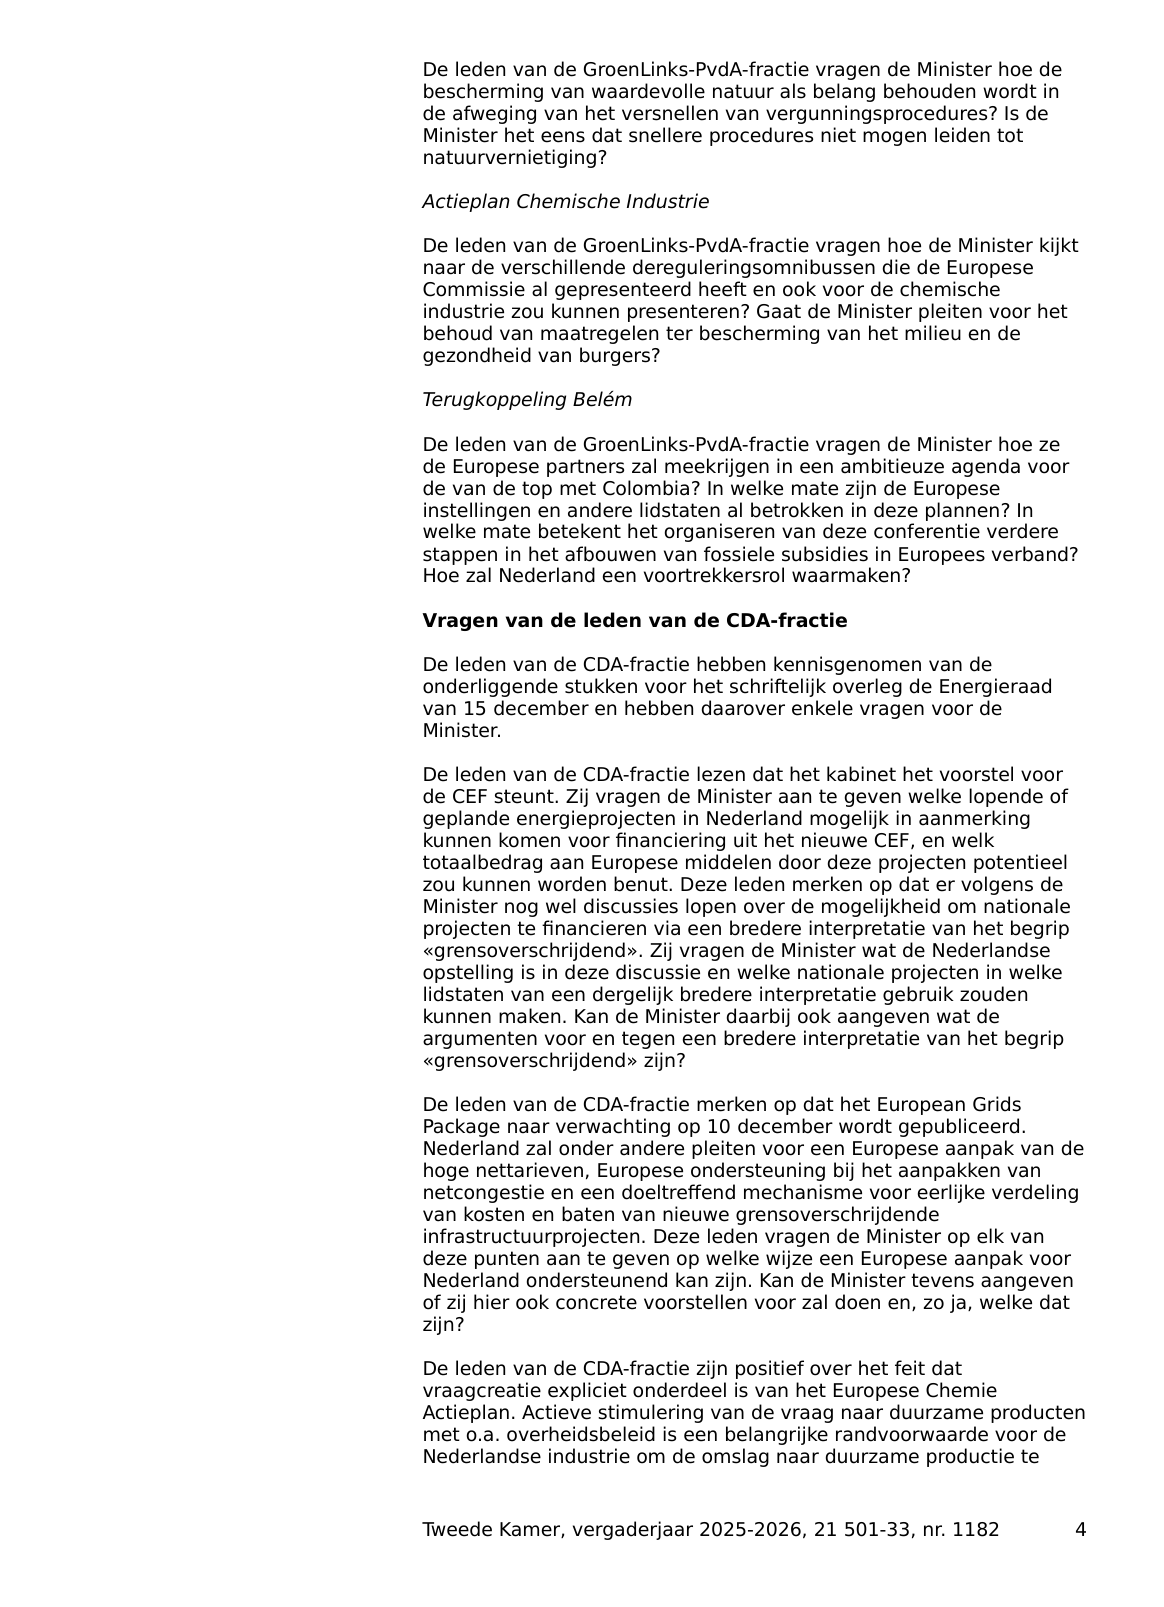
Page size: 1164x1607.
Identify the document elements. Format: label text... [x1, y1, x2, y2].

text De leden van de CDA-fractie lezen dat het kabinet het voorstel voor de CEF steunt. Zij vragen de Minister aan te geven welke lopende of geplande energieprojecten in Nederland mogelijk in aanmerking kunnen komen voor financiering uit het nieuwe CEF, en welk totaalbedrag aan Europese middelen door deze projecten potentieel zou kunnen worden benut. Deze leden merken op dat er volgens de Minister nog wel discussies lopen over de mogelijkheid om nationale projecten te financieren via een bredere interpretatie van het begrip «grensoverschrijdend». Zij vragen de Minister wat de Nederlandse opstelling is in deze discussie en welke nationale projecten in welke lidstaten van een dergelijk bredere interpretatie gebruik zouden kunnen maken. Kan de Minister daarbij ook aangeven wat de argumenten voor en tegen een bredere interpretatie van het begrip «grensoverschrijdend» zijn? [422, 764, 1087, 1072]
subtitle Actieplan Chemische Industrie [422, 191, 1087, 213]
subtitle Vragen van de leden van de CDA-fractie [422, 609, 1087, 632]
text De leden van de GroenLinks-PvdA-fractie vragen de Minister hoe ze de Europese partners zal meekrijgen in een ambitieuze agenda voor de van de top met Colombia? In welke mate zijn de Europese instellingen en andere lidstaten al betrokken in deze plannen? In welke mate betekent het organiseren van deze conferentie verdere stappen in het afbouwen van fossiele subsidies in Europees verband? Hoe zal Nederland een voortrekkersrol waarmaken? [422, 433, 1087, 587]
subtitle Terugkoppeling Belém [422, 389, 1087, 411]
text De leden van de GroenLinks-PvdA-fractie vragen hoe de Minister kijkt naar de verschillende dereguleringsomnibussen die de Europese Commissie al gepresenteerd heeft en ook voor de chemische industrie zou kunnen presenteren? Gaat de Minister pleiten voor het behoud van maatregelen ter bescherming van het milieu en de gezondheid van burgers? [422, 235, 1087, 367]
text De leden van de CDA-fractie zijn positief over het feit dat vraagcreatie expliciet onderdeel is van het Europese Chemie Actieplan. Actieve stimulering van de vraag naar duurzame producten met o.a. overheidsbeleid is een belangrijke randvoorwaarde voor de Nederlandse industrie om de omslag naar duurzame productie te [422, 1358, 1087, 1468]
text De leden van de GroenLinks-PvdA-fractie vragen de Minister hoe de bescherming van waardevolle natuur als belang behouden wordt in de afweging van het versnellen van vergunningsprocedures? Is de Minister het eens dat snellere procedures niet mogen leiden tot natuurvernietiging? [422, 59, 1087, 169]
text De leden van de CDA-fractie hebben kennisgenomen van de onderliggende stukken voor het schriftelijk overleg de Energieraad van 15 december en hebben daarover enkele vragen voor de Minister. [422, 654, 1087, 742]
text De leden van de CDA-fractie merken op dat het European Grids Package naar verwachting op 10 december wordt gepubliceerd. Nederland zal onder andere pleiten voor een Europese aanpak van de hoge nettarieven, Europese ondersteuning bij het aanpakken van netcongestie en een doeltreffend mechanisme voor eerlijke verdeling van kosten en baten van nieuwe grensoverschrijdende infrastructuurprojecten. Deze leden vragen de Minister op elk van deze punten aan te geven op welke wijze een Europese aanpak voor Nederland ondersteunend kan zijn. Kan de Minister tevens aangeven of zij hier ook concrete voorstellen voor zal doen en, zo ja, welke dat zijn? [422, 1094, 1087, 1336]
